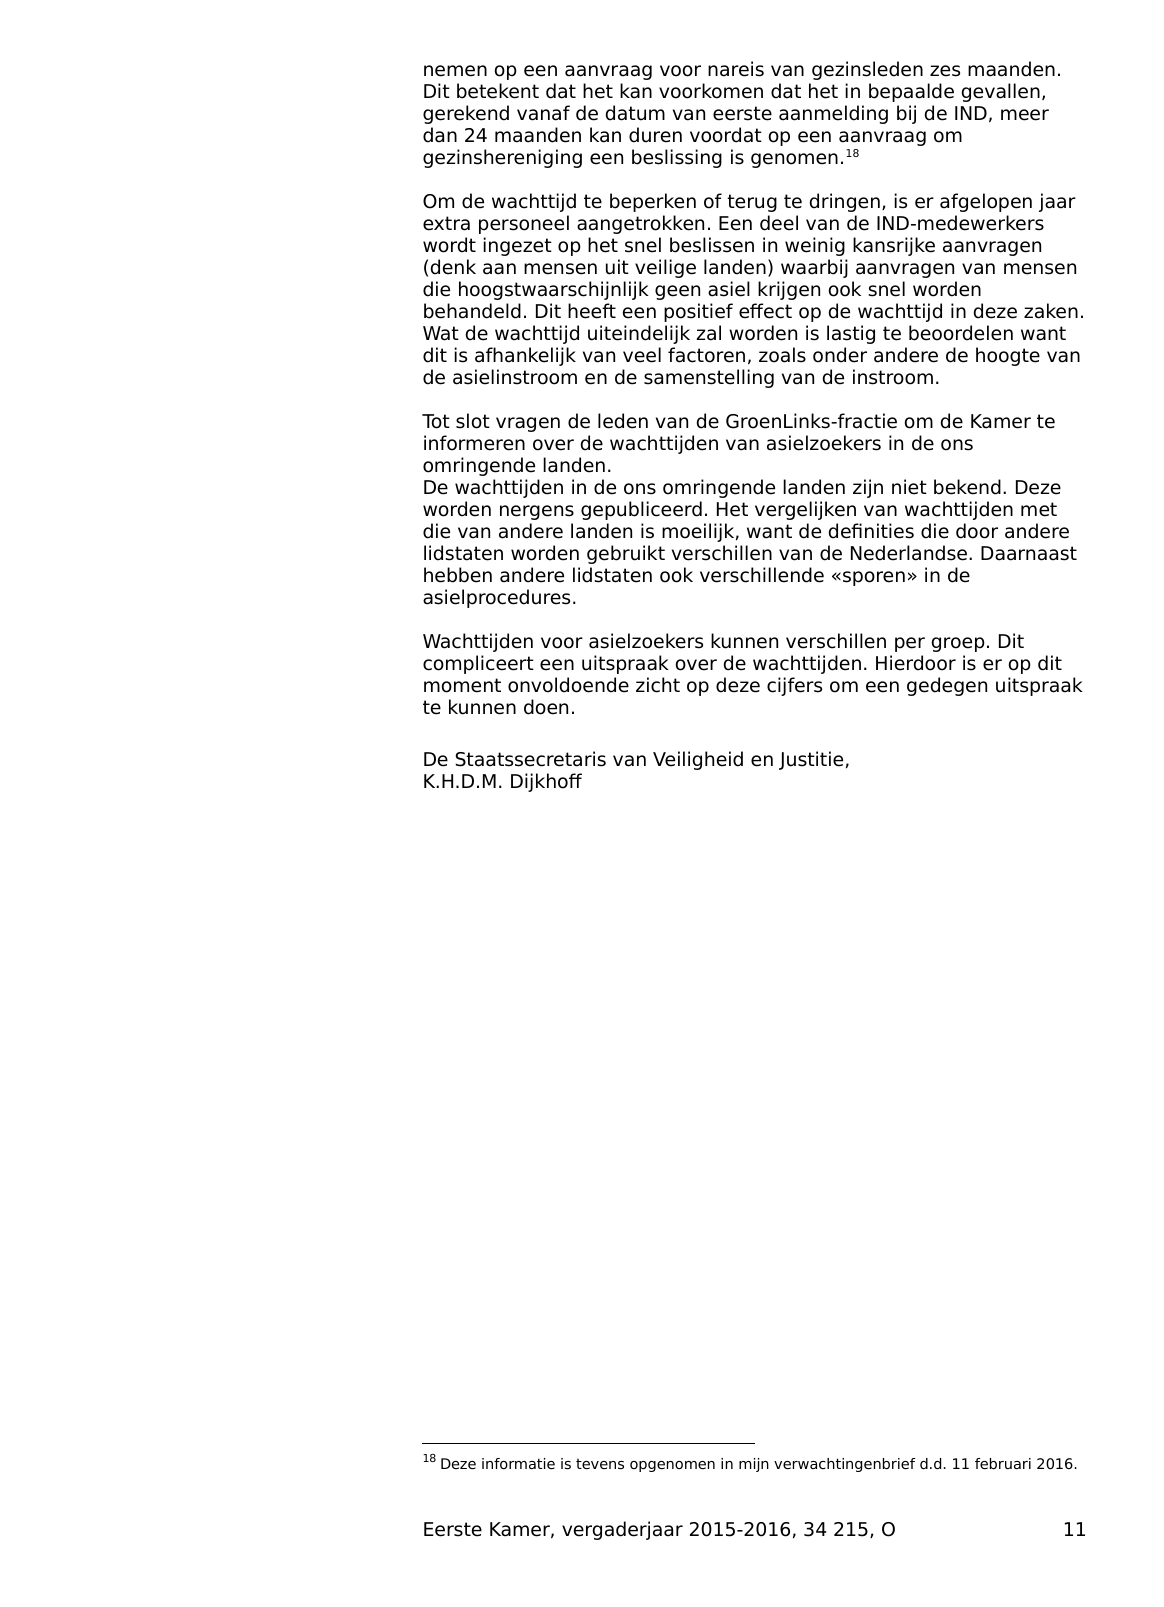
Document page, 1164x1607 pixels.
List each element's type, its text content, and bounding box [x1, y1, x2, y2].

text De Staatssecretaris van Veiligheid en Justitie, K.H.D.M. Dijkhoff [422, 749, 1087, 793]
text nemen op een aanvraag voor nareis van gezinsleden zes maanden. Dit betekent dat het kan voorkomen dat het in bepaalde gevallen, gerekend vanaf de datum van eerste aanmelding bij de IND, meer dan 24 maanden kan duren voordat op een aanvraag om gezinshereniging een beslissing is genomen. [422, 59, 1087, 169]
text Deze informatie is tevens opgenomen in mijn verwachtingenbrief d.d. 11 februari 2016. [422, 1452, 1087, 1474]
text De wachttijden in de ons omringende landen zijn niet bekend. Deze worden nergens gepubliceerd. Het vergelijken van wachttijden met die van andere landen is moeilijk, want de definities die door andere lidstaten worden gebruikt verschillen van de Nederlandse. Daarnaast hebben andere lidstaten ook verschillende «sporen» in de asielprocedures. [422, 477, 1087, 609]
text Wat de wachttijd uiteindelijk zal worden is lastig te beoordelen want dit is afhankelijk van veel factoren, zoals onder andere de hoogte van de asielinstroom en de samenstelling van de instroom. [422, 323, 1087, 389]
text Tot slot vragen de leden van de GroenLinks-fractie om de Kamer te informeren over de wachttijden van asielzoekers in de ons omringende landen. [422, 411, 1087, 477]
text Om de wachttijd te beperken of terug te dringen, is er afgelopen jaar extra personeel aangetrokken. Een deel van de IND-medewerkers wordt ingezet op het snel beslissen in weinig kansrijke aanvragen (denk aan mensen uit veilige landen) waarbij aanvragen van mensen die hoogstwaarschijnlijk geen asiel krijgen ook snel worden behandeld. Dit heeft een positief effect op de wachttijd in deze zaken. [422, 191, 1087, 323]
text Wachttijden voor asielzoekers kunnen verschillen per groep. Dit compliceert een uitspraak over de wachttijden. Hierdoor is er op dit moment onvoldoende zicht op deze cijfers om een gedegen uitspraak te kunnen doen. [422, 631, 1087, 719]
